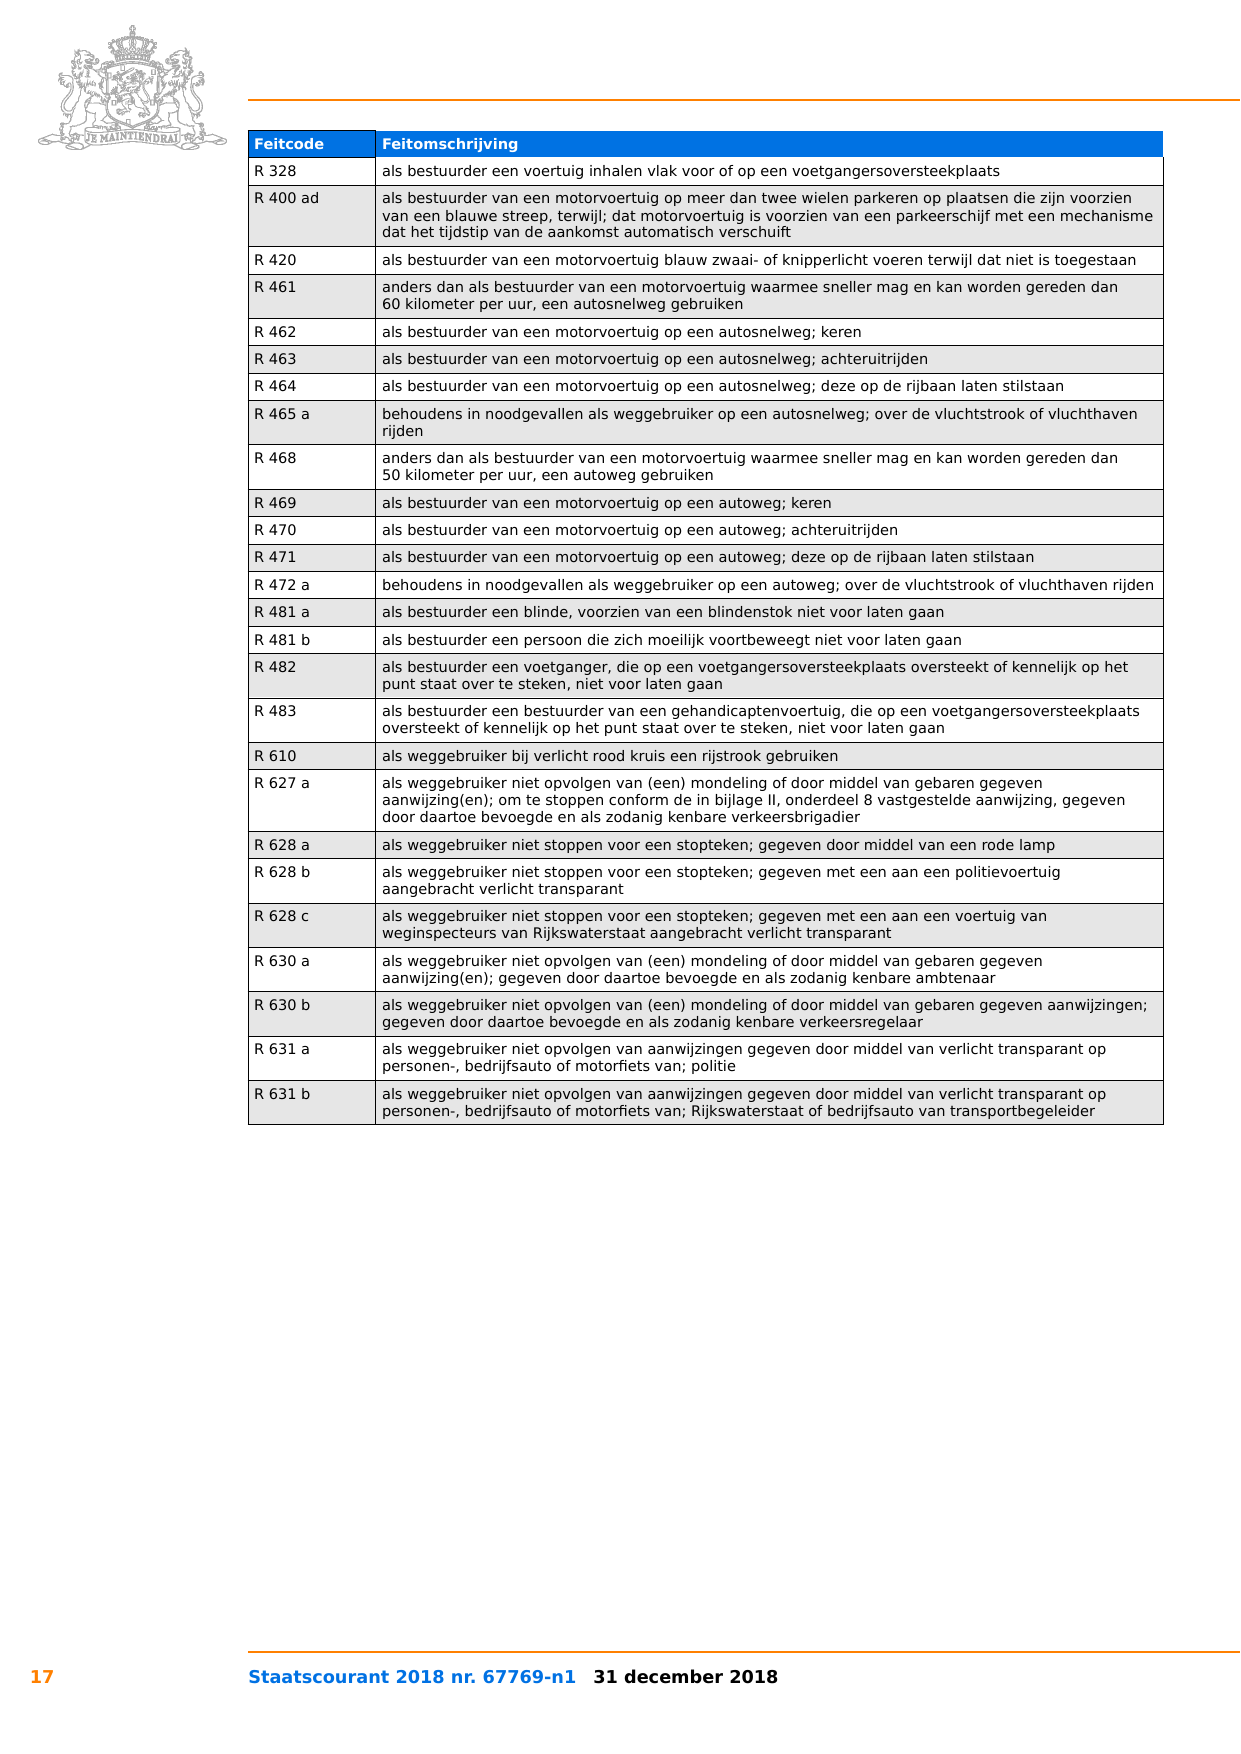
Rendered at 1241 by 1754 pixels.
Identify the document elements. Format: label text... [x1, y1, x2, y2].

table_cell als weggebruiker niet stoppen voor een stopteken; gegeven door middel van een rode lamp [376, 832, 1163, 858]
table_cell R 463 [249, 346, 375, 373]
table_cell als bestuurder van een motorvoertuig op een autoweg; deze op de rijbaan laten stilstaan [376, 545, 1163, 571]
table_cell R 472 a [249, 572, 375, 598]
table_cell als bestuurder van een motorvoertuig op een autoweg; keren [376, 490, 1163, 516]
table_cell R 627 a [249, 770, 375, 831]
table_cell R 471 [249, 545, 375, 571]
table_cell als bestuurder een voertuig inhalen vlak voor of op een voetgangersoversteekplaats [376, 158, 1163, 185]
table_header Feitcode [249, 131, 375, 157]
table_cell R 481 b [249, 627, 375, 653]
table_cell R 630 a [249, 948, 375, 991]
table_cell als weggebruiker niet stoppen voor een stopteken; gegeven met een aan een voertuig van weginspecteurs van Rijkswaterstaat aangebracht verlicht transparant [376, 904, 1163, 947]
table_cell als bestuurder van een motorvoertuig op een autosnelweg; deze op de rijbaan laten stilstaan [376, 374, 1163, 400]
table_cell R 628 c [249, 904, 375, 947]
table_cell als bestuurder een bestuurder van een gehandicaptenvoertuig, die op een voetgangersoversteekplaats oversteekt of kennelijk op het punt staat over te steken, niet voor laten gaan [376, 699, 1163, 742]
table_cell als bestuurder van een motorvoertuig op meer dan twee wielen parkeren op plaatsen die zijn voorzien van een blauwe streep, terwijl; dat motorvoertuig is voorzien van een parkeerschijf met een mechanisme dat het tijdstip van de aankomst automatisch verschuift [376, 186, 1163, 246]
table_cell R 610 [249, 743, 375, 769]
table_cell R 461 [249, 275, 375, 318]
table_header Feitomschrijving [376, 131, 1163, 157]
table_cell R 628 b [249, 859, 375, 902]
table_cell R 400 ad [249, 186, 375, 246]
table_cell R 481 a [249, 599, 375, 626]
table_cell als weggebruiker bij verlicht rood kruis een rijstrook gebruiken [376, 743, 1163, 769]
table_cell als weggebruiker niet opvolgen van (een) mondeling of door middel van gebaren gegeven aanwijzing(en); om te stoppen conform de in bijlage II, onderdeel 8 vastgestelde aanwijzing, gegeven door daartoe bevoegde en als zodanig kenbare verkeersbrigadier [376, 770, 1163, 831]
table_cell R 483 [249, 699, 375, 742]
table_cell R 464 [249, 374, 375, 400]
table_cell R 469 [249, 490, 375, 516]
table_cell als bestuurder van een motorvoertuig op een autosnelweg; keren [376, 319, 1163, 345]
table_cell als bestuurder een blinde, voorzien van een blindenstok niet voor laten gaan [376, 599, 1163, 626]
table_cell R 631 b [249, 1081, 375, 1124]
picture [38, 25, 227, 150]
table_cell R 630 b [249, 992, 375, 1036]
table_cell als weggebruiker niet opvolgen van aanwijzingen gegeven door middel van verlicht transparant op personen-, bedrijfsauto of motorfiets van; politie [376, 1037, 1163, 1080]
table_cell R 468 [249, 445, 375, 489]
table_cell als weggebruiker niet stoppen voor een stopteken; gegeven met een aan een politievoertuig aangebracht verlicht transparant [376, 859, 1163, 902]
table_cell R 328 [249, 158, 375, 185]
table_cell als weggebruiker niet opvolgen van (een) mondeling of door middel van gebaren gegeven aanwijzingen; gegeven door daartoe bevoegde en als zodanig kenbare verkeersregelaar [376, 992, 1163, 1036]
table_cell anders dan als bestuurder van een motorvoertuig waarmee sneller mag en kan worden gereden dan 50 kilometer per uur, een autoweg gebruiken [376, 445, 1163, 489]
table_cell R 470 [249, 517, 375, 543]
table_cell R 631 a [249, 1037, 375, 1080]
table_cell als weggebruiker niet opvolgen van aanwijzingen gegeven door middel van verlicht transparant op personen-, bedrijfsauto of motorfiets van; Rijkswaterstaat of bedrijfsauto van transportbegeleider [376, 1081, 1163, 1124]
table_cell als weggebruiker niet opvolgen van (een) mondeling of door middel van gebaren gegeven aanwijzing(en); gegeven door daartoe bevoegde en als zodanig kenbare ambtenaar [376, 948, 1163, 991]
table_cell anders dan als bestuurder van een motorvoertuig waarmee sneller mag en kan worden gereden dan 60 kilometer per uur, een autosnelweg gebruiken [376, 275, 1163, 318]
table_cell behoudens in noodgevallen als weggebruiker op een autosnelweg; over de vluchtstrook of vluchthaven rijden [376, 401, 1163, 444]
table_cell als bestuurder een voetganger, die op een voetgangersoversteekplaats oversteekt of kennelijk op het punt staat over te steken, niet voor laten gaan [376, 654, 1163, 697]
table_cell R 465 a [249, 401, 375, 444]
table_cell als bestuurder van een motorvoertuig blauw zwaai- of knipperlicht voeren terwijl dat niet is toegestaan [376, 247, 1163, 273]
table_cell R 420 [249, 247, 375, 273]
table_cell als bestuurder van een motorvoertuig op een autoweg; achteruitrijden [376, 517, 1163, 543]
table_cell als bestuurder van een motorvoertuig op een autosnelweg; achteruitrijden [376, 346, 1163, 373]
table_cell R 462 [249, 319, 375, 345]
table_cell R 628 a [249, 832, 375, 858]
table_cell als bestuurder een persoon die zich moeilijk voortbeweegt niet voor laten gaan [376, 627, 1163, 653]
table_cell behoudens in noodgevallen als weggebruiker op een autoweg; over de vluchtstrook of vluchthaven rijden [376, 572, 1163, 598]
table_cell R 482 [249, 654, 375, 697]
